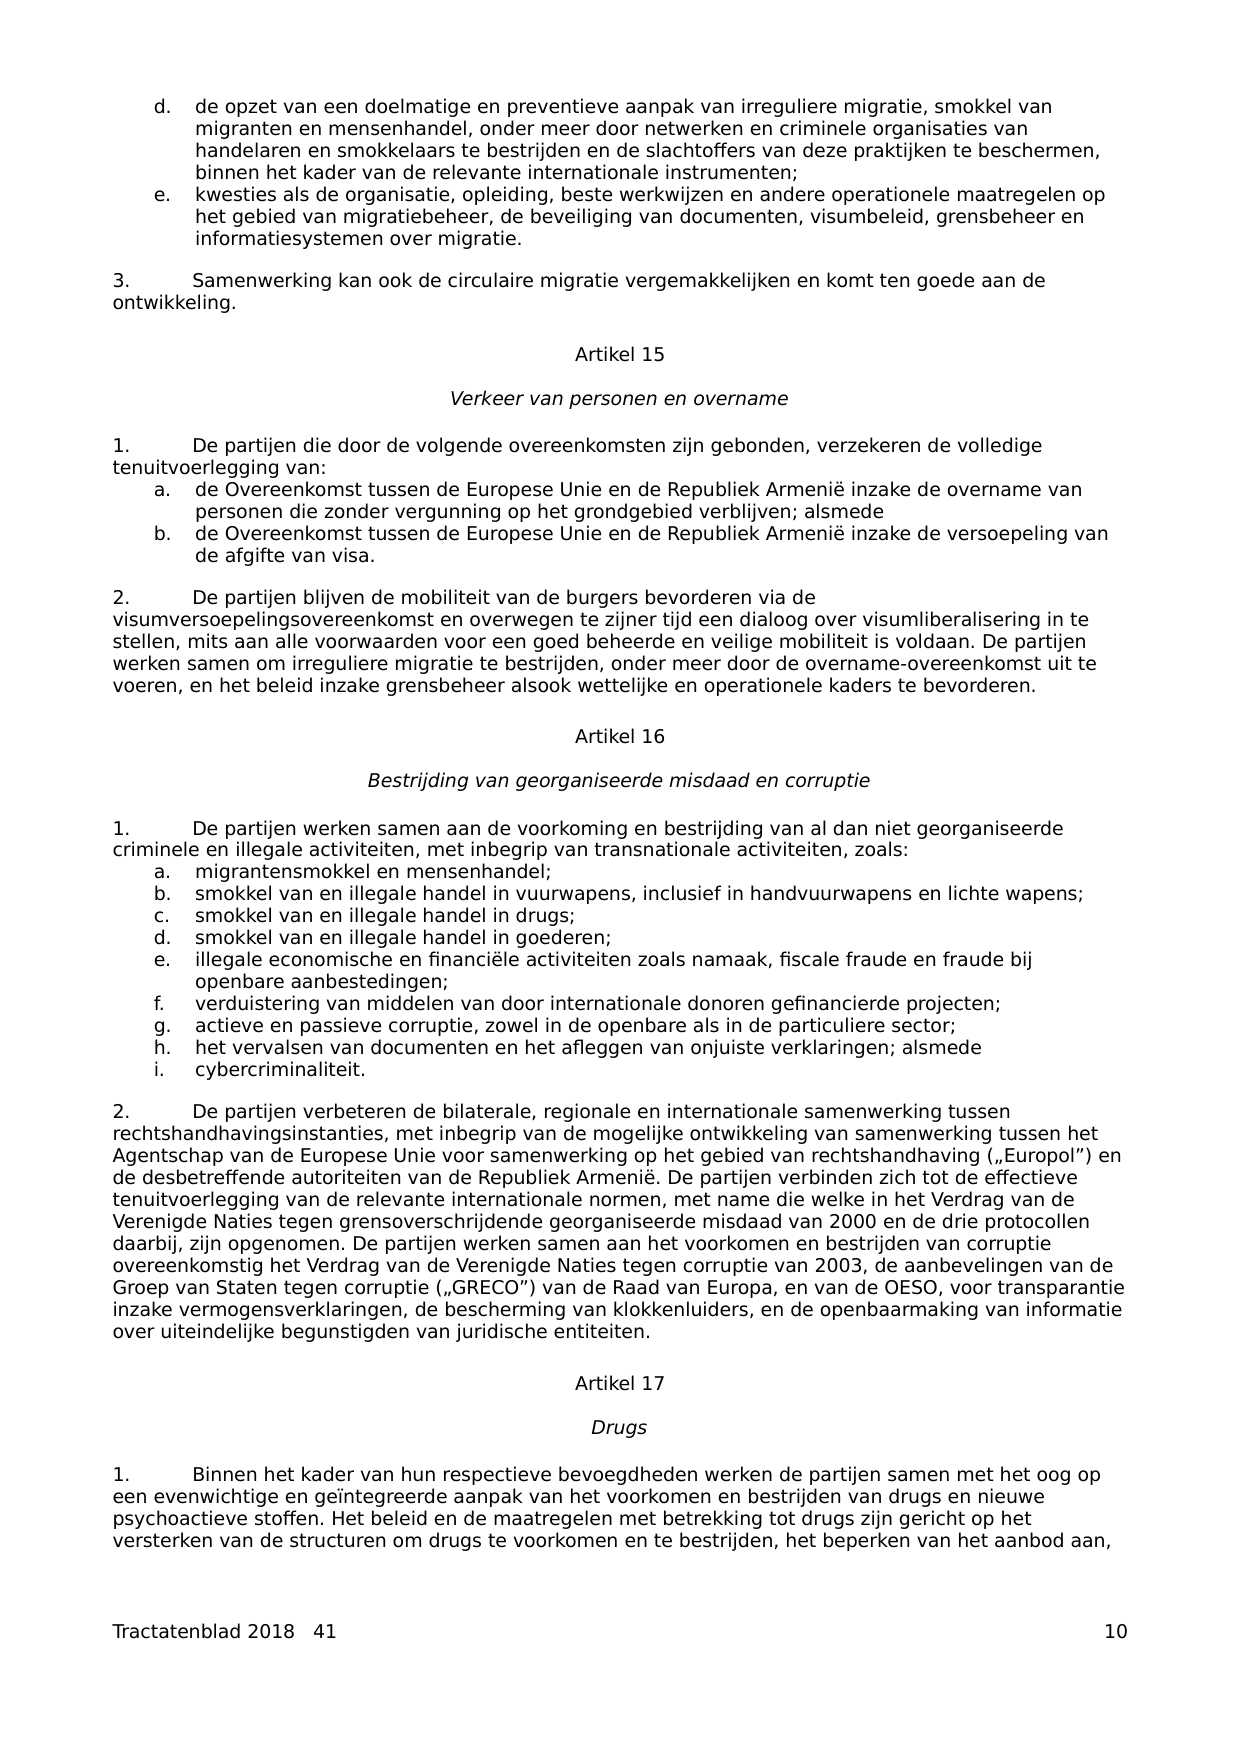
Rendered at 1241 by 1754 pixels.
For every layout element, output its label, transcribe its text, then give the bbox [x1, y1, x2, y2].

text a. migrantensmokkel en mensenhandel; [153, 861, 1128, 883]
text i. cybercriminaliteit. [153, 1059, 1128, 1081]
subtitle Artikel 17 Drugs [112, 1373, 1128, 1439]
text c. smokkel van en illegale handel in drugs; [153, 905, 1128, 927]
text b. smokkel van en illegale handel in vuurwapens, inclusief in handvuurwapens en lichte wapens; [153, 883, 1128, 905]
text d. smokkel van en illegale handel in goederen; [153, 927, 1128, 949]
text 2. De partijen blijven de mobiliteit van de burgers bevorderen via de visumversoepelingsovereenkomst en overwegen te zijner tijd een dialoog over visumliberalisering in te stellen, mits aan alle voorwaarden voor een goed beheerde en veilige mobiliteit is voldaan. De partijen werken samen om irreguliere migratie te bestrijden, onder meer door de overname-overeenkomst uit te voeren, en het beleid inzake grensbeheer alsook wettelijke en operationele kaders te bevorderen. [112, 587, 1128, 696]
text 1. De partijen werken samen aan de voorkoming en bestrijding van al dan niet georganiseerde criminele en illegale activiteiten, met inbegrip van transnationale activiteiten, zoals: [112, 817, 1128, 861]
text 1. De partijen die door de volgende overeenkomsten zijn gebonden, verzekeren de volledige tenuitvoerlegging van: [112, 435, 1128, 479]
text 3. Samenwerking kan ook de circulaire migratie vergemakkelijken en komt ten goede aan de ontwikkeling. [112, 270, 1128, 314]
text d. de opzet van een doelmatige en preventieve aanpak van irreguliere migratie, smokkel van migranten en mensenhandel, onder meer door netwerken en criminele organisaties van handelaren en smokkelaars te bestrijden en de slachtoffers van deze praktijken te beschermen, binnen het kader van de relevante internationale instrumenten; [153, 96, 1128, 184]
text 2. De partijen verbeteren de bilaterale, regionale en internationale samenwerking tussen rechtshandhavingsinstanties, met inbegrip van de mogelijke ontwikkeling van samenwerking tussen het Agentschap van de Europese Unie voor samenwerking op het gebied van rechtshandhaving („Europol”) en de desbetreffende autoriteiten van de Republiek Armenië. De partijen verbinden zich tot de effectieve tenuitvoerlegging van de relevante internationale normen, met name die welke in het Verdrag van de Verenigde Naties tegen grensoverschrijdende georganiseerde misdaad van 2000 en de drie protocollen daarbij, zijn opgenomen. De partijen werken samen aan het voorkomen en bestrijden van corruptie overeenkomstig het Verdrag van de Verenigde Naties tegen corruptie van 2003, de aanbevelingen van de Groep van Staten tegen corruptie („GRECO”) van de Raad van Europa, en van de OESO, voor transparantie inzake vermogensverklaringen, de bescherming van klokkenluiders, en de openbaarmaking van informatie over uiteindelijke begunstigden van juridische entiteiten. [112, 1101, 1128, 1343]
text b. de Overeenkomst tussen de Europese Unie en de Republiek Armenië inzake de versoepeling van de afgifte van visa. [153, 523, 1128, 567]
text g. actieve en passieve corruptie, zowel in de openbare als in de particuliere sector; [153, 1015, 1128, 1037]
subtitle Artikel 15 Verkeer van personen en overname [112, 344, 1128, 410]
text 1. Binnen het kader van hun respectieve bevoegdheden werken de partijen samen met het oog op een evenwichtige en geïntegreerde aanpak van het voorkomen en bestrijden van drugs en nieuwe psychoactieve stoffen. Het beleid en de maatregelen met betrekking tot drugs zijn gericht op het versterken van de structuren om drugs te voorkomen en te bestrijden, het beperken van het aanbod aan, [112, 1464, 1128, 1552]
subtitle Artikel 16 Bestrijding van georganiseerde misdaad en corruptie [112, 726, 1128, 792]
text e. illegale economische en financiële activiteiten zoals namaak, fiscale fraude en fraude bij openbare aanbestedingen; [153, 949, 1128, 993]
text a. de Overeenkomst tussen de Europese Unie en de Republiek Armenië inzake de overname van personen die zonder vergunning op het grondgebied verblijven; alsmede [153, 479, 1128, 523]
text f. verduistering van middelen van door internationale donoren gefinancierde projecten; [153, 993, 1128, 1015]
text h. het vervalsen van documenten en het afleggen van onjuiste verklaringen; alsmede [153, 1037, 1128, 1059]
text e. kwesties als de organisatie, opleiding, beste werkwijzen en andere operationele maatregelen op het gebied van migratiebeheer, de beveiliging van documenten, visumbeleid, grensbeheer en informatiesystemen over migratie. [153, 184, 1128, 250]
